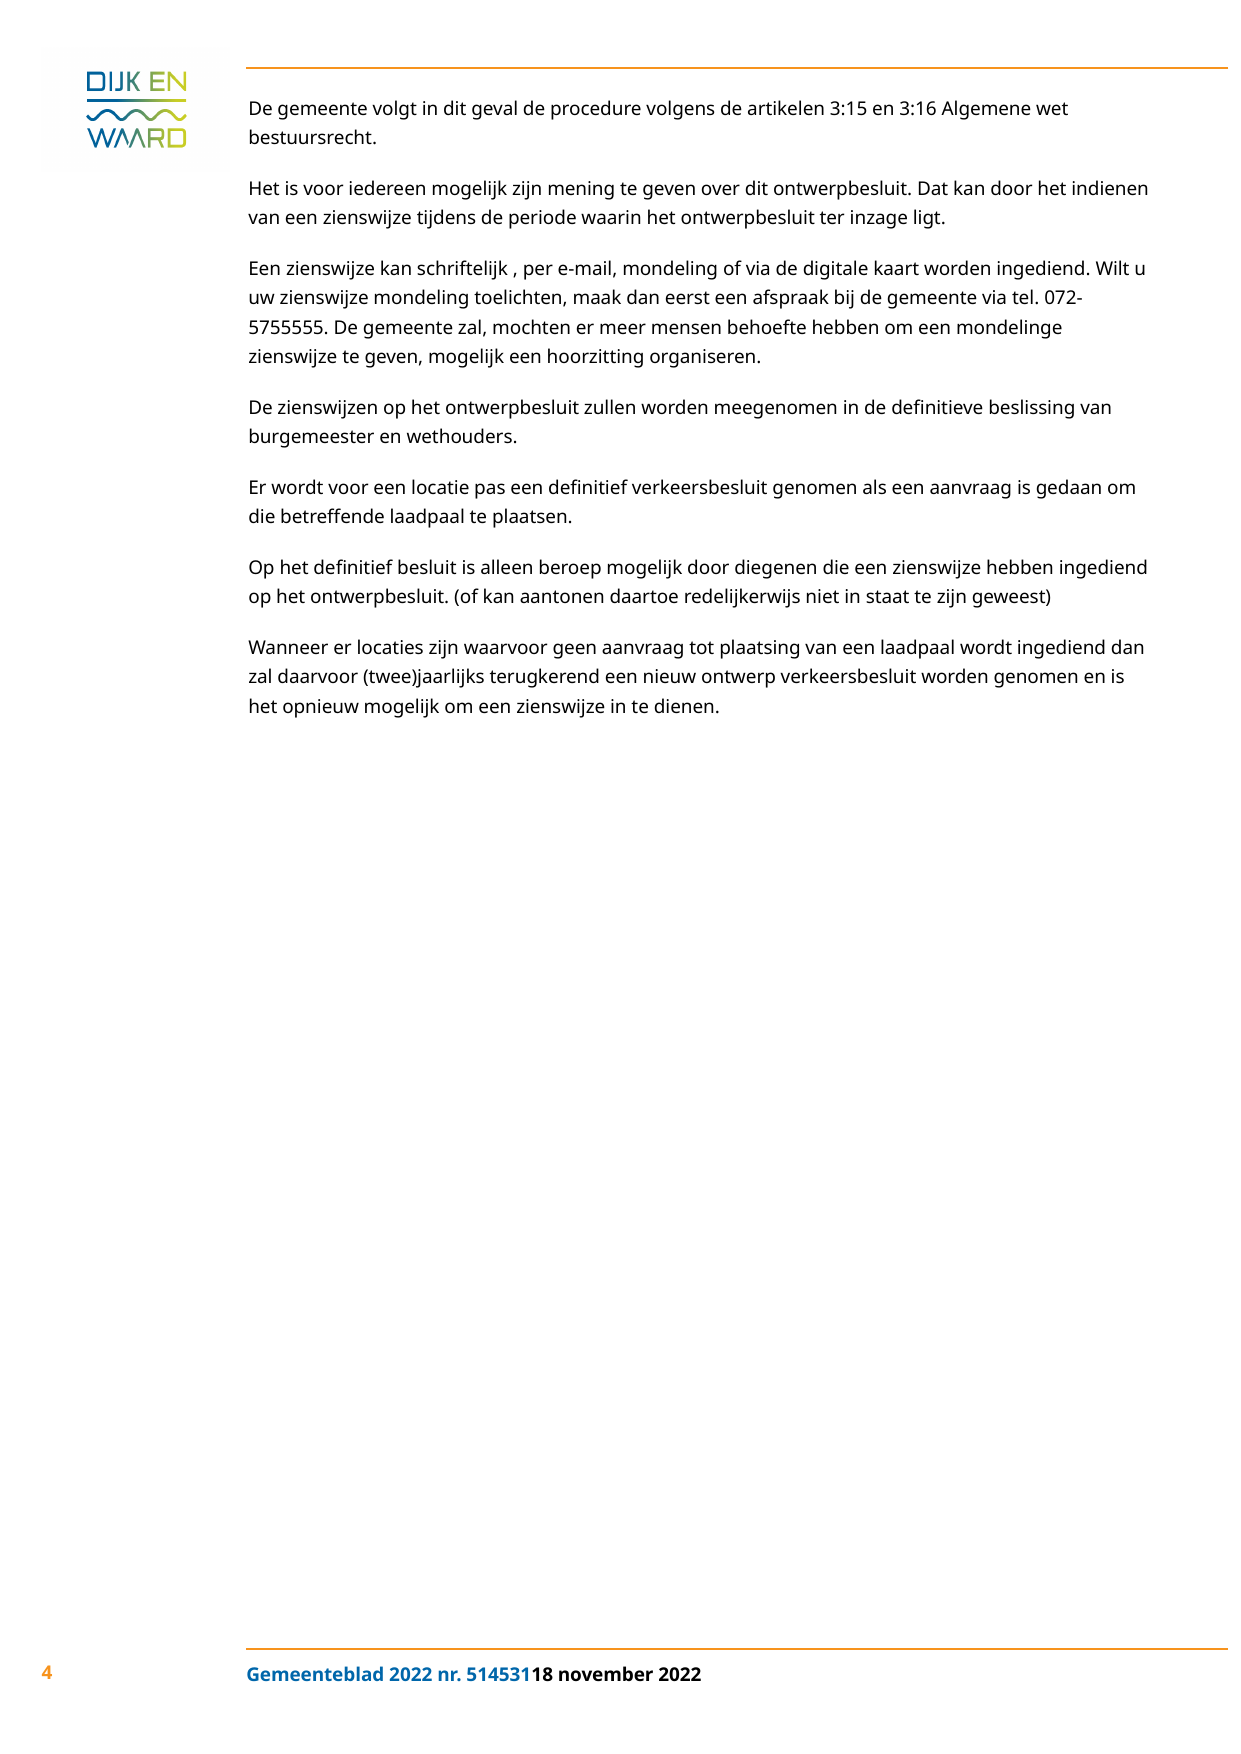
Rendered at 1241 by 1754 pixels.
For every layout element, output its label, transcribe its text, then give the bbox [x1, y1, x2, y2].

text De zienswijzen op het ontwerpbesluit zullen worden meegenomen in de definitieve beslissing van burgemeester en wethouders. [248, 394, 1152, 449]
picture [41, 47, 231, 172]
text Een zienswijze kan schriftelijk , per e-mail, mondeling of via de digitale kaart worden ingediend. Wilt u uw zienswijze mondeling toelichten, maak dan eerst een afspraak bij de gemeente via tel. 072-5755555. De gemeente zal, mochten er meer mensen behoefte hebben om een mondelinge zienswijze te geven, mogelijk een hoorzitting organiseren. [248, 255, 1152, 369]
text Op het definitief besluit is alleen beroep mogelijk door diegenen die een zienswijze hebben ingediend op het ontwerpbesluit. (of kan aantonen daartoe redelijkerwijs niet in staat te zijn geweest) [248, 554, 1152, 609]
text Het is voor iedereen mogelijk zijn mening te geven over dit ontwerpbesluit. Dat kan door het indienen van een zienswijze tijdens de periode waarin het ontwerpbesluit ter inzage ligt. [248, 175, 1152, 230]
text De gemeente volgt in dit geval de procedure volgens de artikelen 3:15 en 3:16 Algemene wet bestuursrecht. [248, 95, 1152, 150]
text Wanneer er locaties zijn waarvoor geen aanvraag tot plaatsing van een laadpaal wordt ingediend dan zal daarvoor (twee)jaarlijks terugkerend een nieuw ontwerp verkeersbesluit worden genomen en is het opnieuw mogelijk om een zienswijze in te dienen. [248, 634, 1152, 719]
text Er wordt voor een locatie pas een definitief verkeersbesluit genomen als een aanvraag is gedaan om die betreffende laadpaal te plaatsen. [248, 474, 1152, 529]
